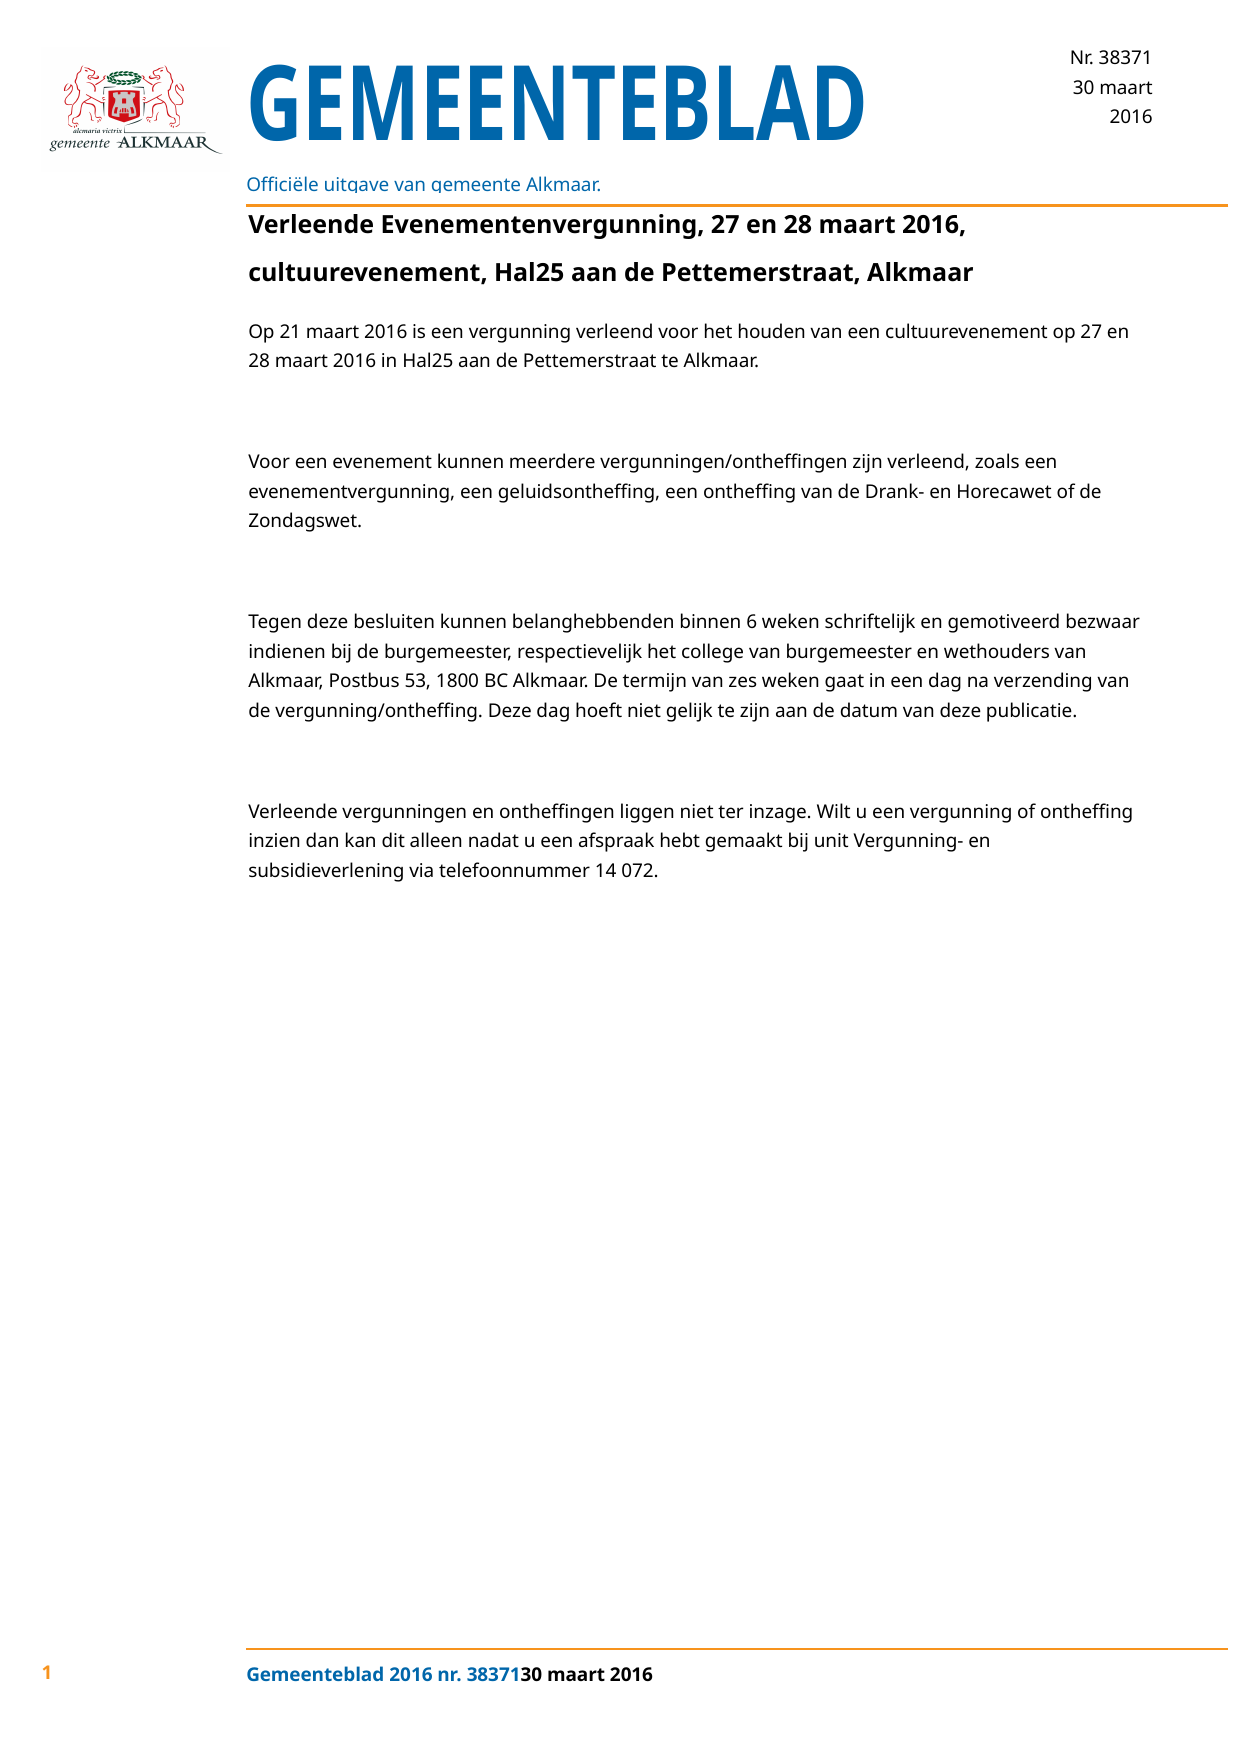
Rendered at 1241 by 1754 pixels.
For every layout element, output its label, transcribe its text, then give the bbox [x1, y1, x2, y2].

text Voor een evenement kunnen meerdere vergunningen/ontheffingen zijn verleend, zoals een evenementvergunning, een geluidsontheffing, een ontheffing van de Drank- en Horecawet of de Zondagswet. [248, 448, 1152, 533]
picture [41, 47, 231, 172]
text Tegen deze besluiten kunnen belanghebbenden binnen 6 weken schriftelijk en gemotiveerd bezwaar indienen bij de burgemeester, respectievelijk het college van burgemeester en wethouders van Alkmaar, Postbus 53, 1800 BC Alkmaar. De termijn van zes weken gaat in een dag na verzending van de vergunning/ontheffing. Deze dag hoeft niet gelijk te zijn aan de datum van deze publicatie. [248, 608, 1152, 723]
text Verleende vergunningen en ontheffingen liggen niet ter inzage. Wilt u een vergunning of ontheffing inzien dan kan dit alleen nadat u een afspraak hebt gemaakt bij unit Vergunning- en subsidieverlening via telefoonnummer 14 072. [248, 798, 1152, 883]
text Op 21 maart 2016 is een vergunning verleend voor het houden van een cultuurevenement op 27 en 28 maart 2016 in Hal25 aan de Pettemerstraat te Alkmaar. [248, 318, 1152, 373]
text Verleende Evenementenvergunning, 27 en 28 maart 2016, cultuurevenement, Hal25 aan de Pettemerstraat, Alkmaar [248, 207, 1152, 288]
